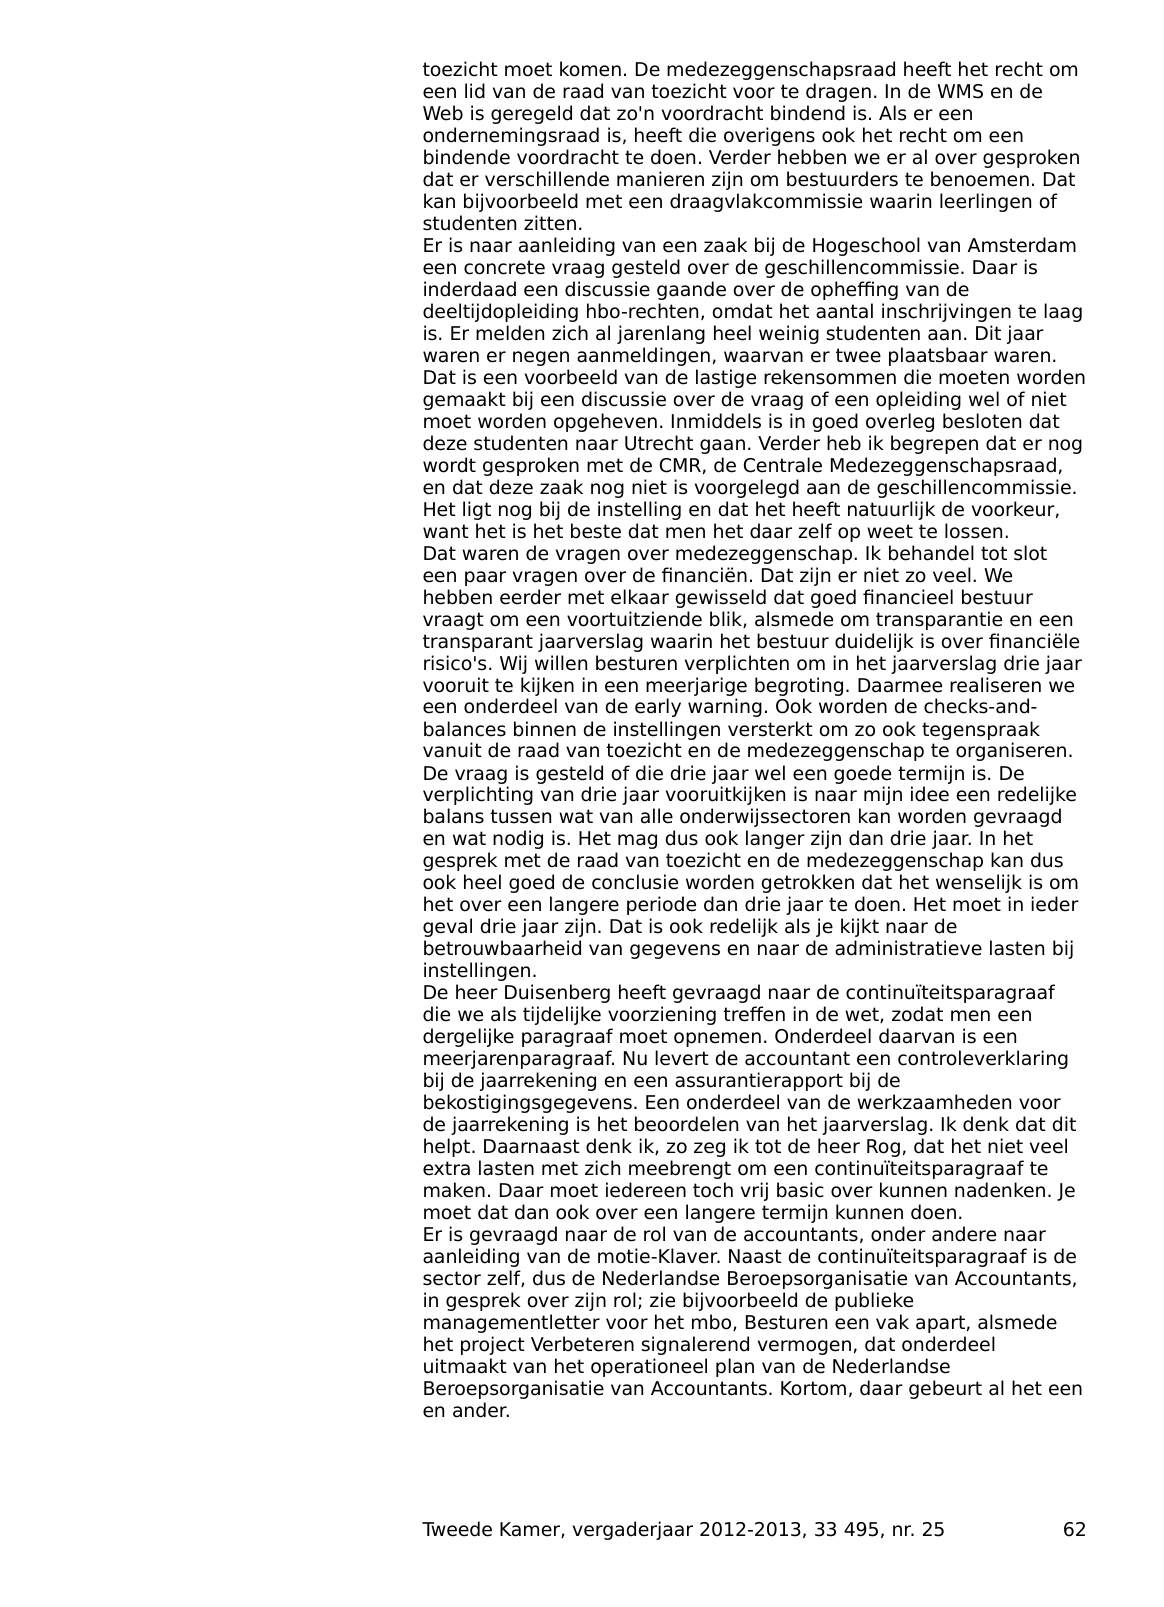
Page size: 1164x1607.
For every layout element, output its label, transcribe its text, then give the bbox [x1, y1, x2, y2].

text De heer Duisenberg heeft gevraagd naar de continuïteitsparagraaf die we als tijdelijke voorziening treffen in de wet, zodat men een dergelijke paragraaf moet opnemen. Onderdeel daarvan is een meerjarenparagraaf. Nu levert de accountant een controleverklaring bij de jaarrekening en een assurantierapport bij de bekostigingsgegevens. Een onderdeel van de werkzaamheden voor de jaarrekening is het beoordelen van het jaarverslag. Ik denk dat dit helpt. Daarnaast denk ik, zo zeg ik tot de heer Rog, dat het niet veel extra lasten met zich meebrengt om een continuïteitsparagraaf te maken. Daar moet iedereen toch vrij basic over kunnen nadenken. Je moet dat dan ook over een langere termijn kunnen doen. [422, 982, 1087, 1224]
text Dat waren de vragen over medezeggenschap. Ik behandel tot slot een paar vragen over de financiën. Dat zijn er niet zo veel. We hebben eerder met elkaar gewisseld dat goed financieel bestuur vraagt om een voortuitziende blik, alsmede om transparantie en een transparant jaarverslag waarin het bestuur duidelijk is over financiële risico's. Wij willen besturen verplichten om in het jaarverslag drie jaar vooruit te kijken in een meerjarige begroting. Daarmee realiseren we een onderdeel van de early warning. Ook worden de checks-and-balances binnen de instellingen versterkt om zo ook tegenspraak vanuit de raad van toezicht en de medezeggenschap te organiseren. [422, 543, 1087, 762]
text De vraag is gesteld of die drie jaar wel een goede termijn is. De verplichting van drie jaar vooruitkijken is naar mijn idee een redelijke balans tussen wat van alle onderwijssectoren kan worden gevraagd en wat nodig is. Het mag dus ook langer zijn dan drie jaar. In het gesprek met de raad van toezicht en de medezeggenschap kan dus ook heel goed de conclusie worden getrokken dat het wenselijk is om het over een langere periode dan drie jaar te doen. Het moet in ieder geval drie jaar zijn. Dat is ook redelijk als je kijkt naar de betrouwbaarheid van gegevens en naar de administratieve lasten bij instellingen. [422, 762, 1087, 982]
text Er is naar aanleiding van een zaak bij de Hogeschool van Amsterdam een concrete vraag gesteld over de geschillencommissie. Daar is inderdaad een discussie gaande over de opheffing van de deeltijdopleiding hbo-rechten, omdat het aantal inschrijvingen te laag is. Er melden zich al jarenlang heel weinig studenten aan. Dit jaar waren er negen aanmeldingen, waarvan er twee plaatsbaar waren. Dat is een voorbeeld van de lastige rekensommen die moeten worden gemaakt bij een discussie over de vraag of een opleiding wel of niet moet worden opgeheven. Inmiddels is in goed overleg besloten dat deze studenten naar Utrecht gaan. Verder heb ik begrepen dat er nog wordt gesproken met de CMR, de Centrale Medezeggenschapsraad, en dat deze zaak nog niet is voorgelegd aan de geschillencommissie. Het ligt nog bij de instelling en dat het heeft natuurlijk de voorkeur, want het is het beste dat men het daar zelf op weet te lossen. [422, 235, 1087, 543]
text toezicht moet komen. De medezeggenschapsraad heeft het recht om een lid van de raad van toezicht voor te dragen. In de WMS en de Web is geregeld dat zo'n voordracht bindend is. Als er een ondernemingsraad is, heeft die overigens ook het recht om een bindende voordracht te doen. Verder hebben we er al over gesproken dat er verschillende manieren zijn om bestuurders te benoemen. Dat kan bijvoorbeeld met een draagvlakcommissie waarin leerlingen of studenten zitten. [422, 59, 1087, 235]
text Er is gevraagd naar de rol van de accountants, onder andere naar aanleiding van de motie-Klaver. Naast de continuïteitsparagraaf is de sector zelf, dus de Nederlandse Beroepsorganisatie van Accountants, in gesprek over zijn rol; zie bijvoorbeeld de publieke managementletter voor het mbo, Besturen een vak apart, alsmede het project Verbeteren signalerend vermogen, dat onderdeel uitmaakt van het operationeel plan van de Nederlandse Beroepsorganisatie van Accountants. Kortom, daar gebeurt al het een en ander. [422, 1224, 1087, 1422]
